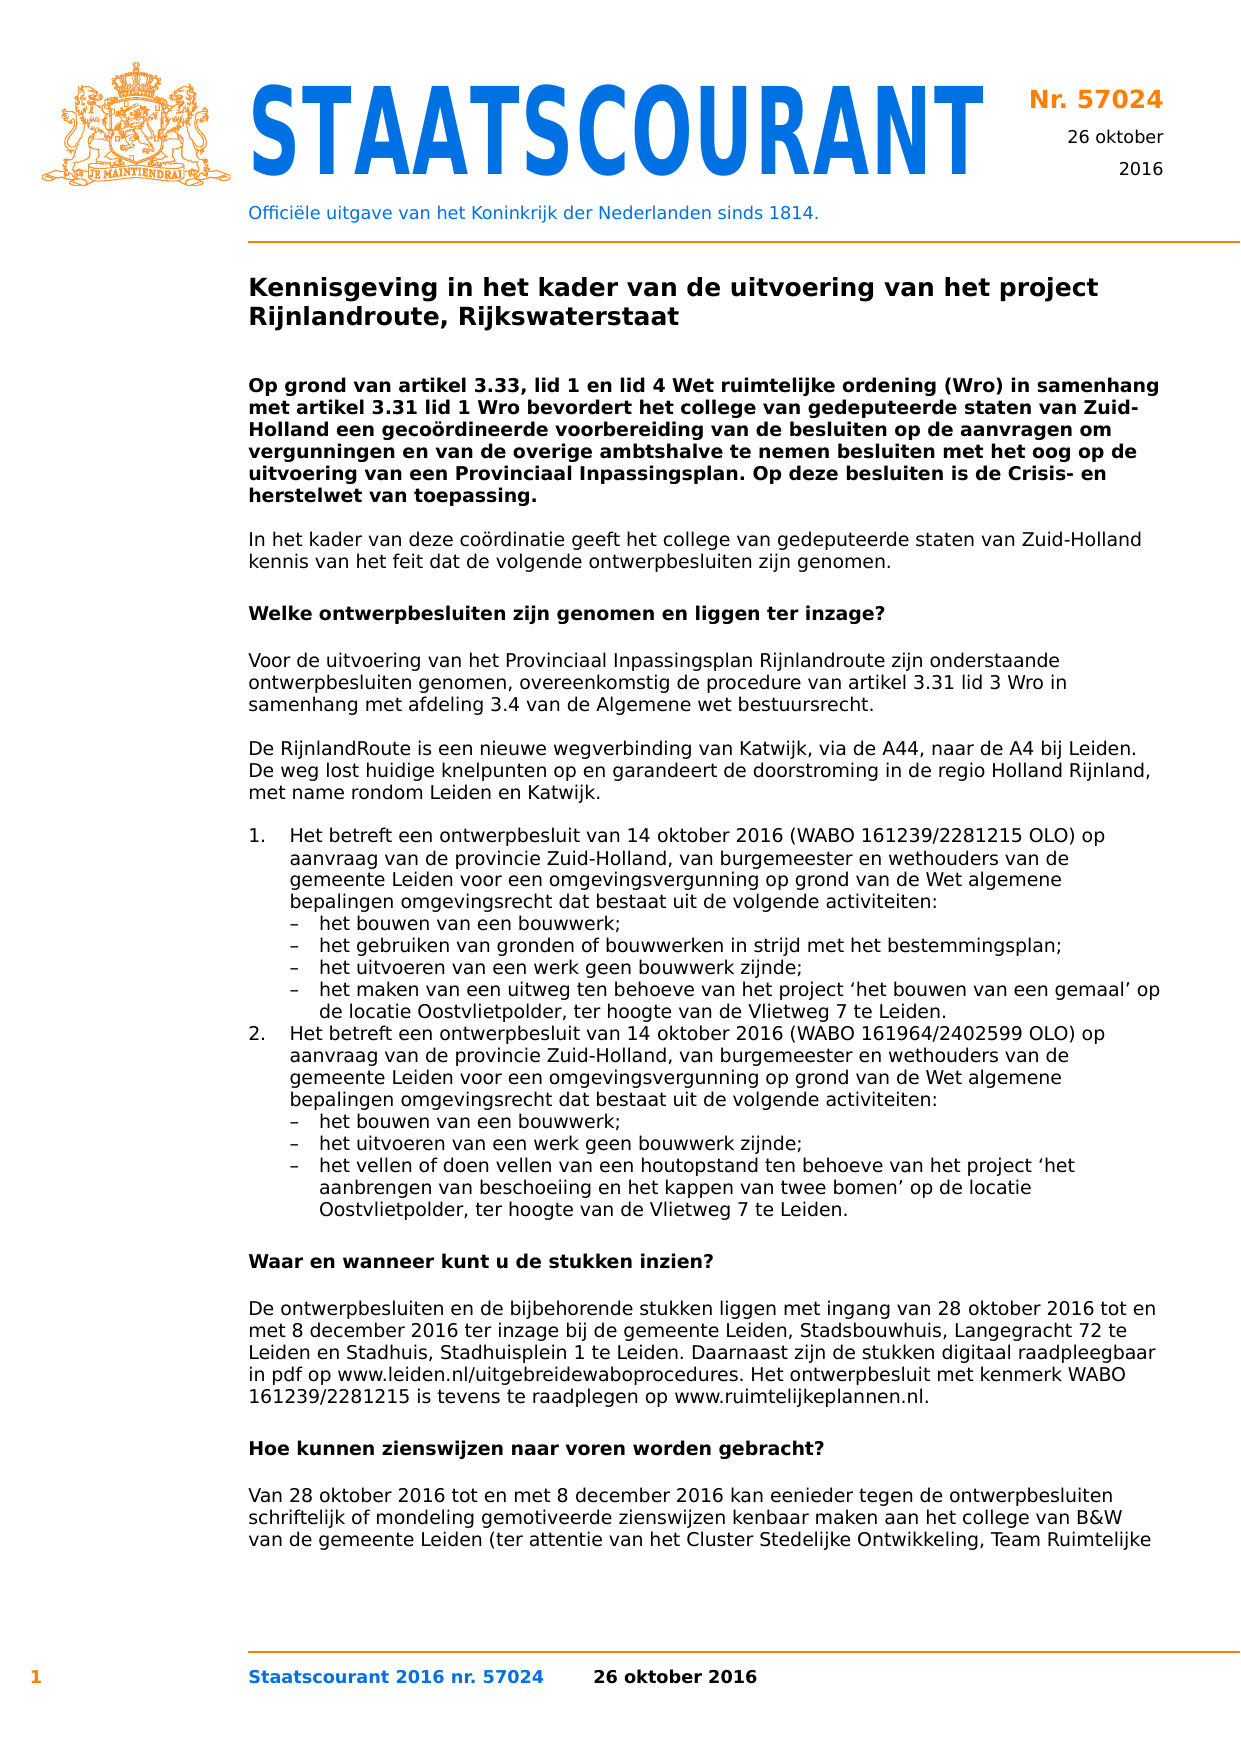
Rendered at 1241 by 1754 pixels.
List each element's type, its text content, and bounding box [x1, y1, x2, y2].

text Op grond van artikel 3.33, lid 1 en lid 4 Wet ruimtelijke ordening (Wro) in samenhang met artikel 3.31 lid 1 Wro bevordert het college van gedeputeerde staten van Zuid-Holland een gecoördineerde voorbereiding van de besluiten op de aanvragen om vergunningen en van de overige ambtshalve te nemen besluiten met het oog op de uitvoering van een Provinciaal Inpassingsplan. Op deze besluiten is de Crisis- en herstelwet van toepassing. [248, 375, 1163, 507]
subtitle Waar en wanneer kunt u de stukken inzien? [248, 1251, 1163, 1273]
text – het uitvoeren van een werk geen bouwwerk zijnde; [289, 957, 1163, 979]
text – het gebruiken van gronden of bouwwerken in strijd met het bestemmingsplan; [289, 935, 1163, 957]
picture [41, 62, 231, 186]
subtitle Welke ontwerpbesluiten zijn genomen en liggen ter inzage? [248, 603, 1163, 625]
table_cell 26 oktober [998, 121, 1240, 153]
text – het bouwen van een bouwwerk; [289, 1111, 1163, 1133]
text 1. Het betreft een ontwerpbesluit van 14 oktober 2016 (WABO 161239/2281215 OLO) op aanvraag van de provincie Zuid-Holland, van burgemeester en wethouders van de gemeente Leiden voor een omgevingsvergunning op grond van de Wet algemene bepalingen omgevingsrecht dat bestaat uit de volgende activiteiten: [248, 825, 1163, 913]
subtitle Kennisgeving in het kader van de uitvoering van het project Rijnlandroute, Rijkswaterstaat [248, 273, 1163, 331]
table_cell 2016 [998, 153, 1240, 203]
table_cell Officiële uitgave van het Koninkrijk der Nederlanden sinds 1814. [248, 203, 1240, 241]
table_header [25, 62, 248, 241]
text – het maken van een uitweg ten behoeve van het project ‘het bouwen van een gemaal’ op de locatie Oostvlietpolder, ter hoogte van de Vlietweg 7 te Leiden. [289, 979, 1163, 1023]
text In het kader van deze coördinatie geeft het college van gedeputeerde staten van Zuid-Holland kennis van het feit dat de volgende ontwerpbesluiten zijn genomen. [248, 529, 1163, 573]
text De ontwerpbesluiten en de bijbehorende stukken liggen met ingang van 28 oktober 2016 tot en met 8 december 2016 ter inzage bij de gemeente Leiden, Stadsbouwhuis, Langegracht 72 te Leiden en Stadhuis, Stadhuisplein 1 te Leiden. Daarnaast zijn de stukken digitaal raadpleegbaar in pdf op www.leiden.nl/uitgebreidewaboprocedures. Het ontwerpbesluit met kenmerk WABO 161239/2281215 is tevens te raadplegen op www.ruimtelijkeplannen.nl. [248, 1298, 1163, 1408]
table_header STAATSCOURANT [248, 62, 998, 203]
text Van 28 oktober 2016 tot en met 8 december 2016 kan eenieder tegen de ontwerpbesluiten schriftelijk of mondeling gemotiveerde zienswijzen kenbaar maken aan het college van B&W van de gemeente Leiden (ter attentie van het Cluster Stedelijke Ontwikkeling, Team Ruimtelijke [248, 1485, 1163, 1551]
subtitle Hoe kunnen zienswijzen naar voren worden gebracht? [248, 1438, 1163, 1460]
text – het uitvoeren van een werk geen bouwwerk zijnde; [289, 1133, 1163, 1155]
table_header Nr. 57024 [998, 62, 1240, 121]
text De RijnlandRoute is een nieuwe wegverbinding van Katwijk, via de A44, naar de A4 bij Leiden. De weg lost huidige knelpunten op en garandeert de doorstroming in de regio Holland Rijnland, met name rondom Leiden en Katwijk. [248, 738, 1163, 803]
text Voor de uitvoering van het Provinciaal Inpassingsplan Rijnlandroute zijn onderstaande ontwerpbesluiten genomen, overeenkomstig de procedure van artikel 3.31 lid 3 Wro in samenhang met afdeling 3.4 van de Algemene wet bestuursrecht. [248, 650, 1163, 716]
text – het vellen of doen vellen van een houtopstand ten behoeve van het project ‘het aanbrengen van beschoeiing en het kappen van twee bomen’ op de locatie Oostvlietpolder, ter hoogte van de Vlietweg 7 te Leiden. [289, 1155, 1163, 1221]
text – het bouwen van een bouwwerk; [289, 913, 1163, 935]
text 2. Het betreft een ontwerpbesluit van 14 oktober 2016 (WABO 161964/2402599 OLO) op aanvraag van de provincie Zuid-Holland, van burgemeester en wethouders van de gemeente Leiden voor een omgevingsvergunning op grond van de Wet algemene bepalingen omgevingsrecht dat bestaat uit de volgende activiteiten: [248, 1023, 1163, 1111]
